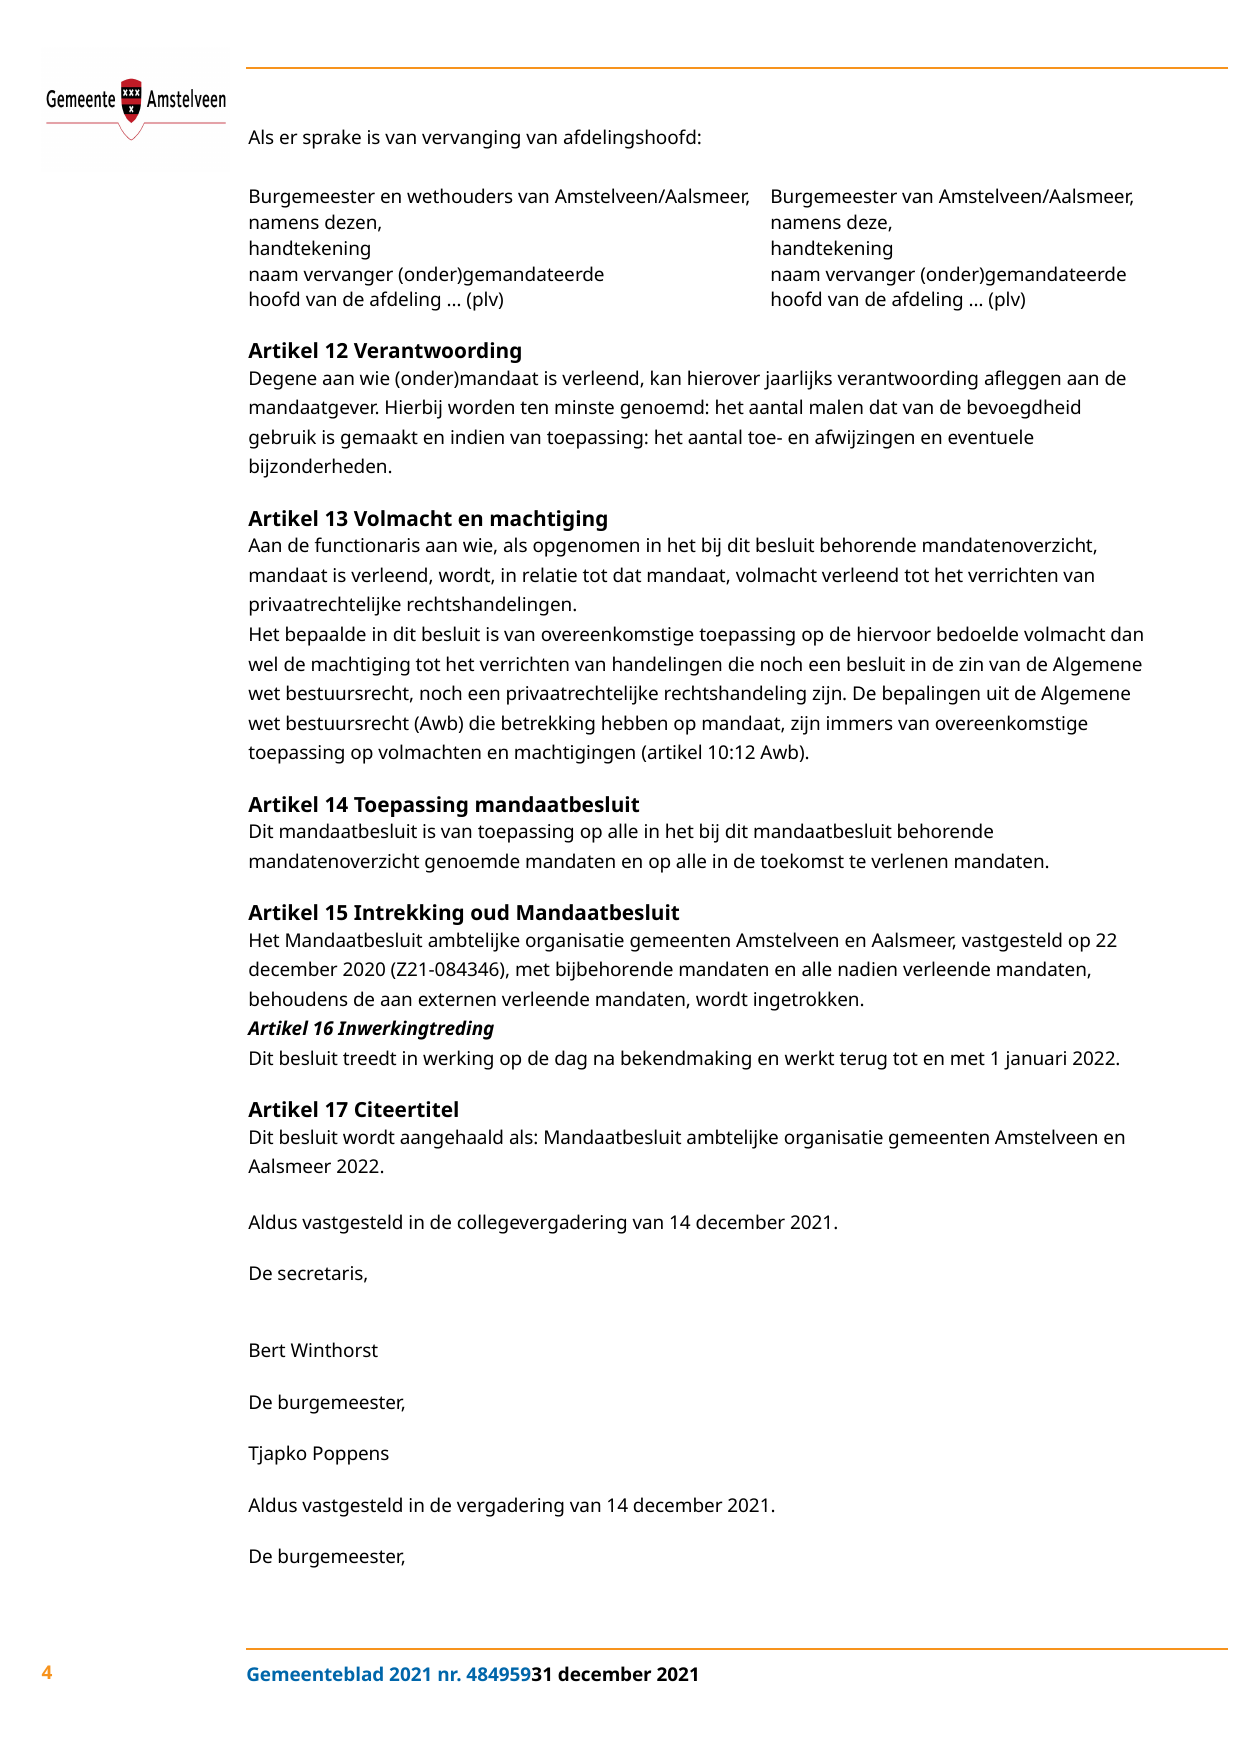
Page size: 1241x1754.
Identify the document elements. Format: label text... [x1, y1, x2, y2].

table_cell namens deze, [770, 209, 1152, 235]
table_cell hoofd van de afdeling … (plv) [770, 287, 1152, 312]
text Bert Winthorst [248, 1337, 1152, 1363]
text Het Mandaatbesluit ambtelijke organisatie gemeenten Amstelveen en Aalsmeer, vastgesteld op 22 december 2020 (Z21-084346), met bijbehorende mandaten en alle nadien verleende mandaten, behoudens de aan externen verleende mandaten, wordt ingetrokken. [248, 927, 1152, 1012]
text De burgemeester, [248, 1543, 1152, 1569]
text Dit besluit wordt aangehaald als: Mandaatbesluit ambtelijke organisatie gemeenten Amstelveen en Aalsmeer 2022. [248, 1124, 1152, 1179]
text Artikel 14 Toepassing mandaatbesluit [248, 790, 1152, 818]
table_cell hoofd van de afdeling … (plv) [248, 287, 770, 312]
text Artikel 17 Citeertitel [248, 1096, 1152, 1124]
text De burgemeester, [248, 1389, 1152, 1415]
text Artikel 16 Inwerkingtreding [248, 1016, 1152, 1041]
text Artikel 13 Volmacht en machtiging [248, 504, 1152, 532]
table_header Burgemeester en wethouders van Amstelveen/Aalsmeer, [248, 184, 770, 209]
text Degene aan wie (onder)mandaat is verleend, kan hierover jaarlijks verantwoording afleggen aan de mandaatgever. Hierbij worden ten minste genoemd: het aantal malen dat van de bevoegdheid gebruik is gemaakt en indien van toepassing: het aantal toe- en afwijzingen en eventuele [248, 365, 1152, 450]
text Aldus vastgesteld in de collegevergadering van 14 december 2021. [248, 1209, 1152, 1234]
text Als er sprake is van vervanging van afdelingshoofd: [248, 124, 1152, 150]
text Tjapko Poppens [248, 1440, 1152, 1466]
table_cell naam vervanger (onder)gemandateerde [770, 261, 1152, 287]
text De secretaris, [248, 1260, 1152, 1286]
text Artikel 12 Verantwoording [248, 336, 1152, 365]
table_cell handtekening [770, 235, 1152, 261]
text Dit mandaatbesluit is van toepassing op alle in het bij dit mandaatbesluit behorende mandatenoverzicht genoemde mandaten en op alle in de toekomst te verlenen mandaten. [248, 818, 1152, 874]
text Dit besluit treedt in werking op de dag na bekendmaking en werkt terug tot en met 1 januari 2022. [248, 1045, 1152, 1071]
text Aan de functionaris aan wie, als opgenomen in het bij dit besluit behorende mandatenoverzicht, mandaat is verleend, wordt, in relatie tot dat mandaat, volmacht verleend tot het verrichten van privaatrechtelijke rechtshandelingen. [248, 532, 1152, 617]
table_cell handtekening [248, 235, 770, 261]
table_cell namens dezen, [248, 209, 770, 235]
text Artikel 15 Intrekking oud Mandaatbesluit [248, 898, 1152, 927]
picture [41, 47, 231, 172]
table_cell naam vervanger (onder)gemandateerde [248, 261, 770, 287]
text Aldus vastgesteld in de vergadering van 14 december 2021. [248, 1492, 1152, 1518]
text bijzonderheden. [248, 453, 1152, 479]
table_header Burgemeester van Amstelveen/Aalsmeer, [770, 184, 1152, 209]
text Het bepaalde in dit besluit is van overeenkomstige toepassing op de hiervoor bedoelde volmacht dan wel de machtiging tot het verrichten van handelingen die noch een besluit in de zin van de Algemene wet bestuursrecht, noch een privaatrechtelijke rechtshandeling zijn. De bepalingen uit de Algemene wet bestuursrecht (Awb) die betrekking hebben op mandaat, zijn immers van overeenkomstige toepassing op volmachten en machtigingen (artikel 10:12 Awb). [248, 621, 1152, 765]
